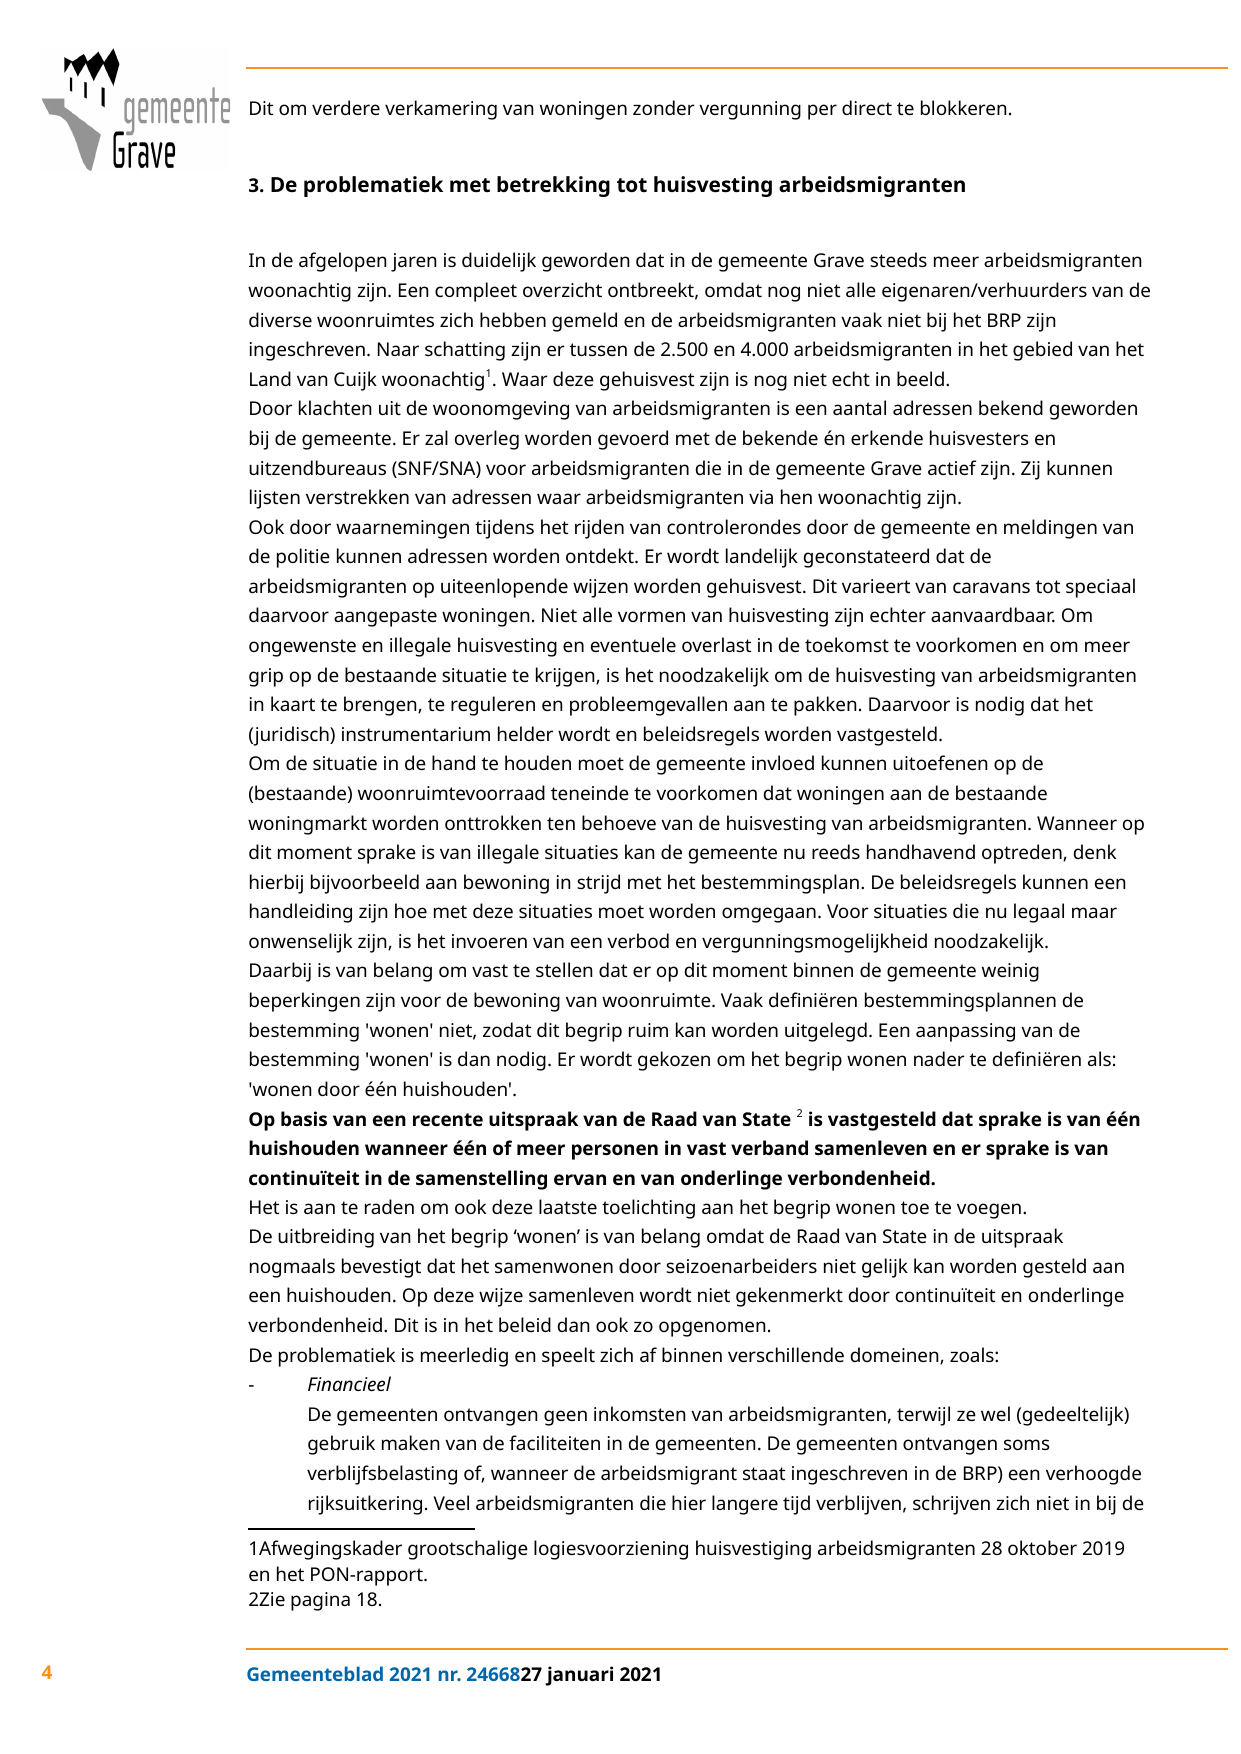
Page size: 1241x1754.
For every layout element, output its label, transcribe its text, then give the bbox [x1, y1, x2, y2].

picture [41, 47, 231, 172]
list Financieel [248, 1371, 1152, 1397]
text Ook door waarnemingen tijdens het rijden van controlerondes door de gemeente en meldingen van de politie kunnen adressen worden ontdekt. Er wordt landelijk geconstateerd dat de arbeidsmigranten op uiteenlopende wijzen worden gehuisvest. Dit varieert van caravans tot speciaal daarvoor aangepaste woningen. Niet alle vormen van huisvesting zijn echter aanvaardbaar. Om ongewenste en illegale huisvesting en eventuele overlast in de toekomst te voorkomen en om meer grip op de bestaande situatie te krijgen, is het noodzakelijk om de huisvesting van arbeidsmigranten in kaart te brengen, te reguleren en probleemgevallen aan te pakken. Daarvoor is nodig dat het (juridisch) instrumentarium helder wordt en beleidsregels worden vastgesteld. [248, 514, 1152, 747]
text De uitbreiding van het begrip ‘wonen’ is van belang omdat de Raad van State in de uitspraak nogmaals bevestigt dat het samenwonen door seizoenarbeiders niet gelijk kan worden gesteld aan een huishouden. Op deze wijze samenleven wordt niet gekenmerkt door continuïteit en onderlinge verbondenheid. Dit is in het beleid dan ook zo opgenomen. [248, 1223, 1152, 1338]
text Door klachten uit de woonomgeving van arbeidsmigranten is een aantal adressen bekend geworden bij de gemeente. Er zal overleg worden gevoerd met de bekende én erkende huisvesters en uitzendbureaus (SNF/SNA) voor arbeidsmigranten die in de gemeente Grave actief zijn. Zij kunnen lijsten verstrekken van adressen waar arbeidsmigranten via hen woonachtig zijn. [248, 396, 1152, 510]
list De gemeenten ontvangen geen inkomsten van arbeidsmigranten, terwijl ze wel (gedeeltelijk) gebruik maken van de faciliteiten in de gemeenten. De gemeenten ontvangen soms verblijfsbelasting of, wanneer de arbeidsmigrant staat ingeschreven in de BRP) een verhoogde rijksuitkering. Veel arbeidsmigranten die hier langere tijd verblijven, schrijven zich niet in bij de [248, 1401, 1152, 1515]
text 3. De problematiek met betrekking tot huisvesting arbeidsmigranten [248, 170, 1152, 198]
text Afwegingskader grootschalige logiesvoorziening huisvestiging arbeidsmigranten 28 oktober 2019 en het PON-rapport. [248, 1535, 1152, 1586]
text In de afgelopen jaren is duidelijk geworden dat in de gemeente Grave steeds meer arbeidsmigranten woonachtig zijn. Een compleet overzicht ontbreekt, omdat nog niet alle eigenaren/verhuurders van de diverse woonruimtes zich hebben gemeld en de arbeidsmigranten vaak niet bij het BRP zijn ingeschreven. Naar schatting zijn er tussen de 2.500 en 4.000 arbeidsmigranten in het gebied van het Land van Cuijk woonachtig. Waar deze gehuisvest zijn is nog niet echt in beeld. [248, 248, 1152, 392]
table_header Op basis van een recente uitspraak van de Raad van State is vastgesteld dat sprake is van één huishouden wanneer één of meer personen in vast verband samenleven en er sprake is van continuïteit in de samenstelling ervan en van onderlinge verbondenheid. [248, 1106, 1152, 1191]
text De problematiek is meerledig en speelt zich af binnen verschillende domeinen, zoals: [248, 1342, 1152, 1367]
text Het is aan te raden om ook deze laatste toelichting aan het begrip wonen toe te voegen. [248, 1194, 1152, 1219]
text Daarbij is van belang om vast te stellen dat er op dit moment binnen de gemeente weinig beperkingen zijn voor de bewoning van woonruimte. Vaak definiëren bestemmingsplannen de bestemming 'wonen' niet, zodat dit begrip ruim kan worden uitgelegd. Een aanpassing van de bestemming 'wonen' is dan nodig. Er wordt gekozen om het begrip wonen nader te definiëren als: 'wonen door één huishouden'. [248, 958, 1152, 1102]
text Dit om verdere verkamering van woningen zonder vergunning per direct te blokkeren. [248, 95, 1152, 121]
text Om de situatie in de hand te houden moet de gemeente invloed kunnen uitoefenen op de (bestaande) woonruimtevoorraad teneinde te voorkomen dat woningen aan de bestaande woningmarkt worden onttrokken ten behoeve van de huisvesting van arbeidsmigranten. Wanneer op dit moment sprake is van illegale situaties kan de gemeente nu reeds handhavend optreden, denk hierbij bijvoorbeeld aan bewoning in strijd met het bestemmingsplan. De beleidsregels kunnen een handleiding zijn hoe met deze situaties moet worden omgegaan. Voor situaties die nu legaal maar onwenselijk zijn, is het invoeren van een verbod en vergunningsmogelijkheid noodzakelijk. [248, 751, 1152, 954]
